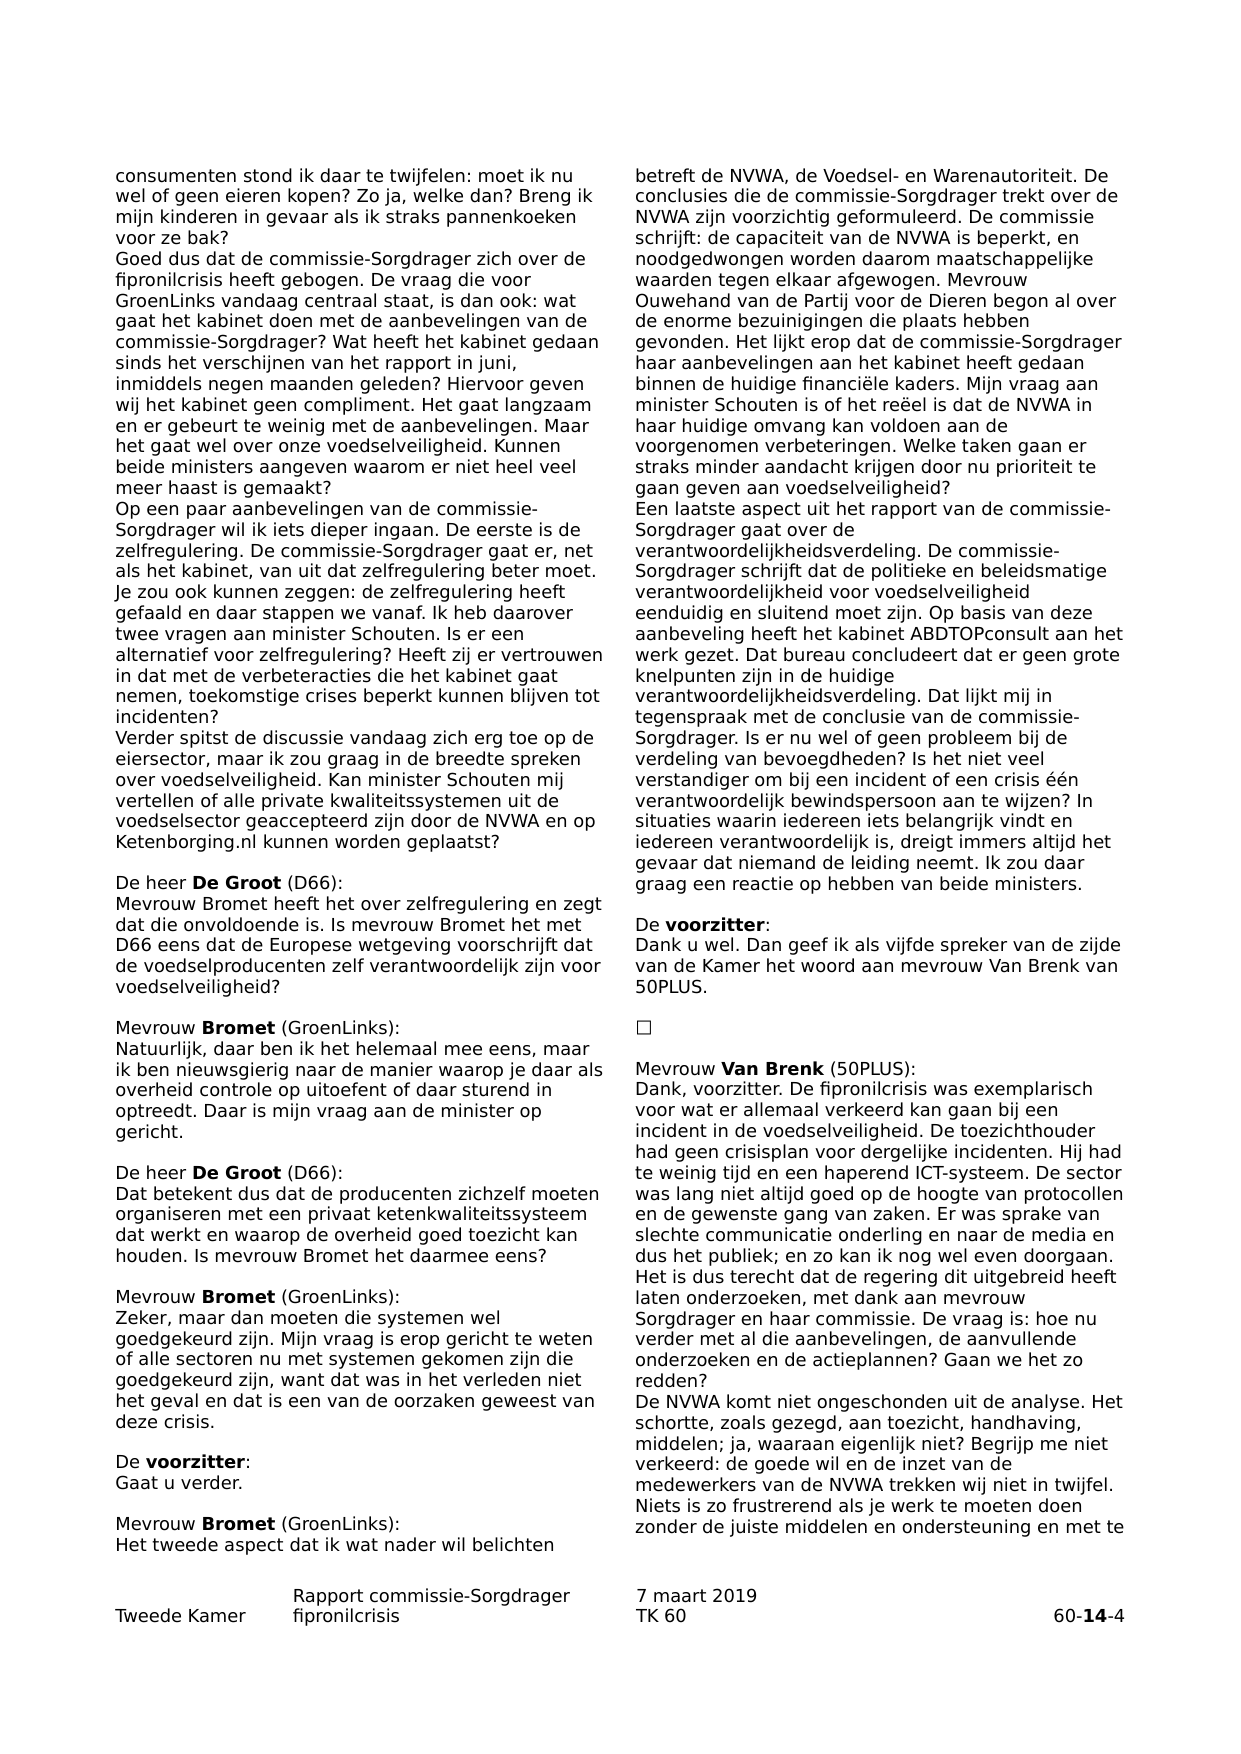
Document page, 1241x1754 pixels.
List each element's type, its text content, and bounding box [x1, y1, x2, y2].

text Mevrouw Bromet (GroenLinks): [115, 1514, 605, 1535]
text ⬜ [635, 1018, 1125, 1038]
text Mevrouw Bromet heeft het over zelfregulering en zegt dat die onvoldoende is. Is mevrouw Bromet het met D66 eens dat de Europese wetgeving voorschrijft dat de voedselproducenten zelf verantwoordelijk zijn voor voedselveiligheid? [115, 893, 605, 998]
text Gaat u verder. [115, 1473, 605, 1494]
text Mevrouw Van Brenk (50PLUS): [635, 1058, 1125, 1079]
text Dat betekent dus dat de producenten zichzelf moeten organiseren met een privaat ketenkwaliteitssysteem dat werkt en waarop de overheid goed toezicht kan houden. Is mevrouw Bromet het daarmee eens? [115, 1183, 605, 1267]
text Zeker, maar dan moeten die systemen wel goedgekeurd zijn. Mijn vraag is erop gericht te weten of alle sectoren nu met systemen gekomen zijn die goedgekeurd zijn, want dat was in het verleden niet het geval en dat is een van de oorzaken geweest van deze crisis. [115, 1307, 605, 1432]
text consumenten stond ik daar te twijfelen: moet ik nu wel of geen eieren kopen? Zo ja, welke dan? Breng ik mijn kinderen in gevaar als ik straks pannenkoeken voor ze bak? [115, 165, 605, 249]
text betreft de NVWA, de Voedsel- en Warenautoriteit. De conclusies die de commissie-Sorgdrager trekt over de NVWA zijn voorzichtig geformuleerd. De commissie schrijft: de capaciteit van de NVWA is beperkt, en noodgedwongen worden daarom maatschappelijke waarden tegen elkaar afgewogen. Mevrouw Ouwehand van de Partij voor de Dieren begon al over de enorme bezuinigingen die plaats hebben gevonden. Het lijkt erop dat de commissie-Sorgdrager haar aanbevelingen aan het kabinet heeft gedaan binnen de huidige financiële kaders. Mijn vraag aan minister Schouten is of het reëel is dat de NVWA in haar huidige omvang kan voldoen aan de voorgenomen verbeteringen. Welke taken gaan er straks minder aandacht krijgen door nu prioriteit te gaan geven aan voedselveiligheid? [635, 165, 1125, 499]
text De voorzitter: [115, 1452, 605, 1473]
text Dank u wel. Dan geef ik als vijfde spreker van de zijde van de Kamer het woord aan mevrouw Van Brenk van 50PLUS. [635, 935, 1125, 998]
text Natuurlijk, daar ben ik het helemaal mee eens, maar ik ben nieuwsgierig naar de manier waarop je daar als overheid controle op uitoefent of daar sturend in optreedt. Daar is mijn vraag aan de minister op gericht. [115, 1038, 605, 1143]
text De heer De Groot (D66): [115, 873, 605, 893]
text Goed dus dat de commissie-Sorgdrager zich over de fipronilcrisis heeft gebogen. De vraag die voor GroenLinks vandaag centraal staat, is dan ook: wat gaat het kabinet doen met de aanbevelingen van de commissie-Sorgdrager? Wat heeft het kabinet gedaan sinds het verschijnen van het rapport in juni, inmiddels negen maanden geleden? Hiervoor geven wij het kabinet geen compliment. Het gaat langzaam en er gebeurt te weinig met de aanbevelingen. Maar het gaat wel over onze voedselveiligheid. Kunnen beide ministers aangeven waarom er niet heel veel meer haast is gemaakt? [115, 249, 605, 499]
text De voorzitter: [635, 914, 1125, 935]
text Het tweede aspect dat ik wat nader wil belichten [115, 1535, 605, 1556]
text Op een paar aanbevelingen van de commissie-Sorgdrager wil ik iets dieper ingaan. De eerste is de zelfregulering. De commissie-Sorgdrager gaat er, net als het kabinet, van uit dat zelfregulering beter moet. Je zou ook kunnen zeggen: de zelfregulering heeft gefaald en daar stappen we vanaf. Ik heb daarover twee vragen aan minister Schouten. Is er een alternatief voor zelfregulering? Heeft zij er vertrouwen in dat met de verbeteracties die het kabinet gaat nemen, toekomstige crises beperkt kunnen blijven tot incidenten? [115, 499, 605, 728]
text Mevrouw Bromet (GroenLinks): [115, 1018, 605, 1038]
text De heer De Groot (D66): [115, 1163, 605, 1183]
text De NVWA komt niet ongeschonden uit de analyse. Het schortte, zoals gezegd, aan toezicht, handhaving, middelen; ja, waaraan eigenlijk niet? Begrijp me niet verkeerd: de goede wil en de inzet van de medewerkers van de NVWA trekken wij niet in twijfel. Niets is zo frustrerend als je werk te moeten doen zonder de juiste middelen en ondersteuning en met te [635, 1392, 1125, 1537]
text Een laatste aspect uit het rapport van de commissie-Sorgdrager gaat over de verantwoordelijkheidsverdeling. De commissie-Sorgdrager schrijft dat de politieke en beleidsmatige verantwoordelijkheid voor voedselveiligheid eenduidig en sluitend moet zijn. Op basis van deze aanbeveling heeft het kabinet ABDTOPconsult aan het werk gezet. Dat bureau concludeert dat er geen grote knelpunten zijn in de huidige verantwoordelijkheidsverdeling. Dat lijkt mij in tegenspraak met de conclusie van de commissie-Sorgdrager. Is er nu wel of geen probleem bij de verdeling van bevoegdheden? Is het niet veel verstandiger om bij een incident of een crisis één verantwoordelijk bewindspersoon aan te wijzen? In situaties waarin iedereen iets belangrijk vindt en iedereen verantwoordelijk is, dreigt immers altijd het gevaar dat niemand de leiding neemt. Ik zou daar graag een reactie op hebben van beide ministers. [635, 499, 1125, 894]
text Verder spitst de discussie vandaag zich erg toe op de eiersector, maar ik zou graag in de breedte spreken over voedselveiligheid. Kan minister Schouten mij vertellen of alle private kwaliteitssystemen uit de voedselsector geaccepteerd zijn door de NVWA en op Ketenborging.nl kunnen worden geplaatst? [115, 728, 605, 853]
text Dank, voorzitter. De fipronilcrisis was exemplarisch voor wat er allemaal verkeerd kan gaan bij een incident in de voedselveiligheid. De toezichthouder had geen crisisplan voor dergelijke incidenten. Hij had te weinig tijd en een haperend ICT-systeem. De sector was lang niet altijd goed op de hoogte van protocollen en de gewenste gang van zaken. Er was sprake van slechte communicatie onderling en naar de media en dus het publiek; en zo kan ik nog wel even doorgaan. Het is dus terecht dat de regering dit uitgebreid heeft laten onderzoeken, met dank aan mevrouw Sorgdrager en haar commissie. De vraag is: hoe nu verder met al die aanbevelingen, de aanvullende onderzoeken en de actieplannen? Gaan we het zo redden? [635, 1079, 1125, 1392]
text Mevrouw Bromet (GroenLinks): [115, 1287, 605, 1307]
